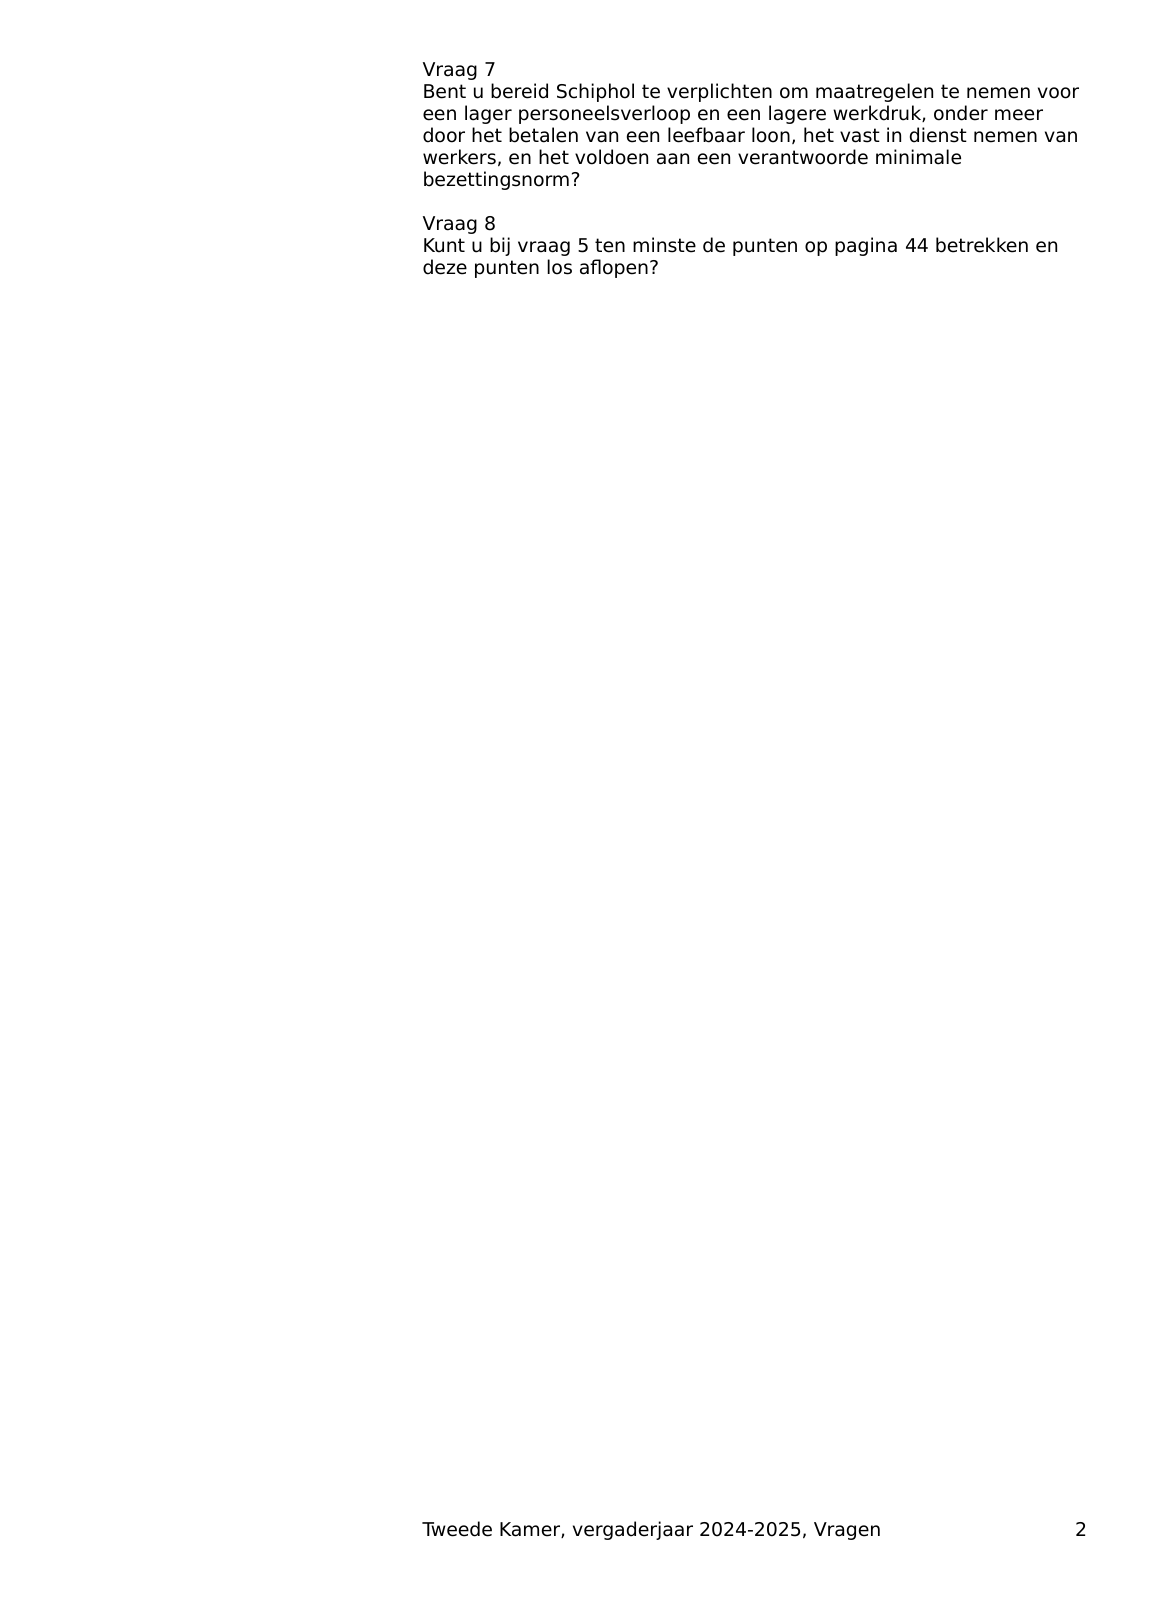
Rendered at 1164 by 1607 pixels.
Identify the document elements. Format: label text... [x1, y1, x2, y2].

text Kunt u bij vraag 5 ten minste de punten op pagina 44 betrekken en deze punten los aflopen? [422, 235, 1087, 279]
text Vraag 8 [422, 213, 1087, 235]
text Vraag 7 [422, 59, 1087, 81]
text Bent u bereid Schiphol te verplichten om maatregelen te nemen voor een lager personeelsverloop en een lagere werkdruk, onder meer door het betalen van een leefbaar loon, het vast in dienst nemen van werkers, en het voldoen aan een verantwoorde minimale bezettingsnorm? [422, 81, 1087, 191]
